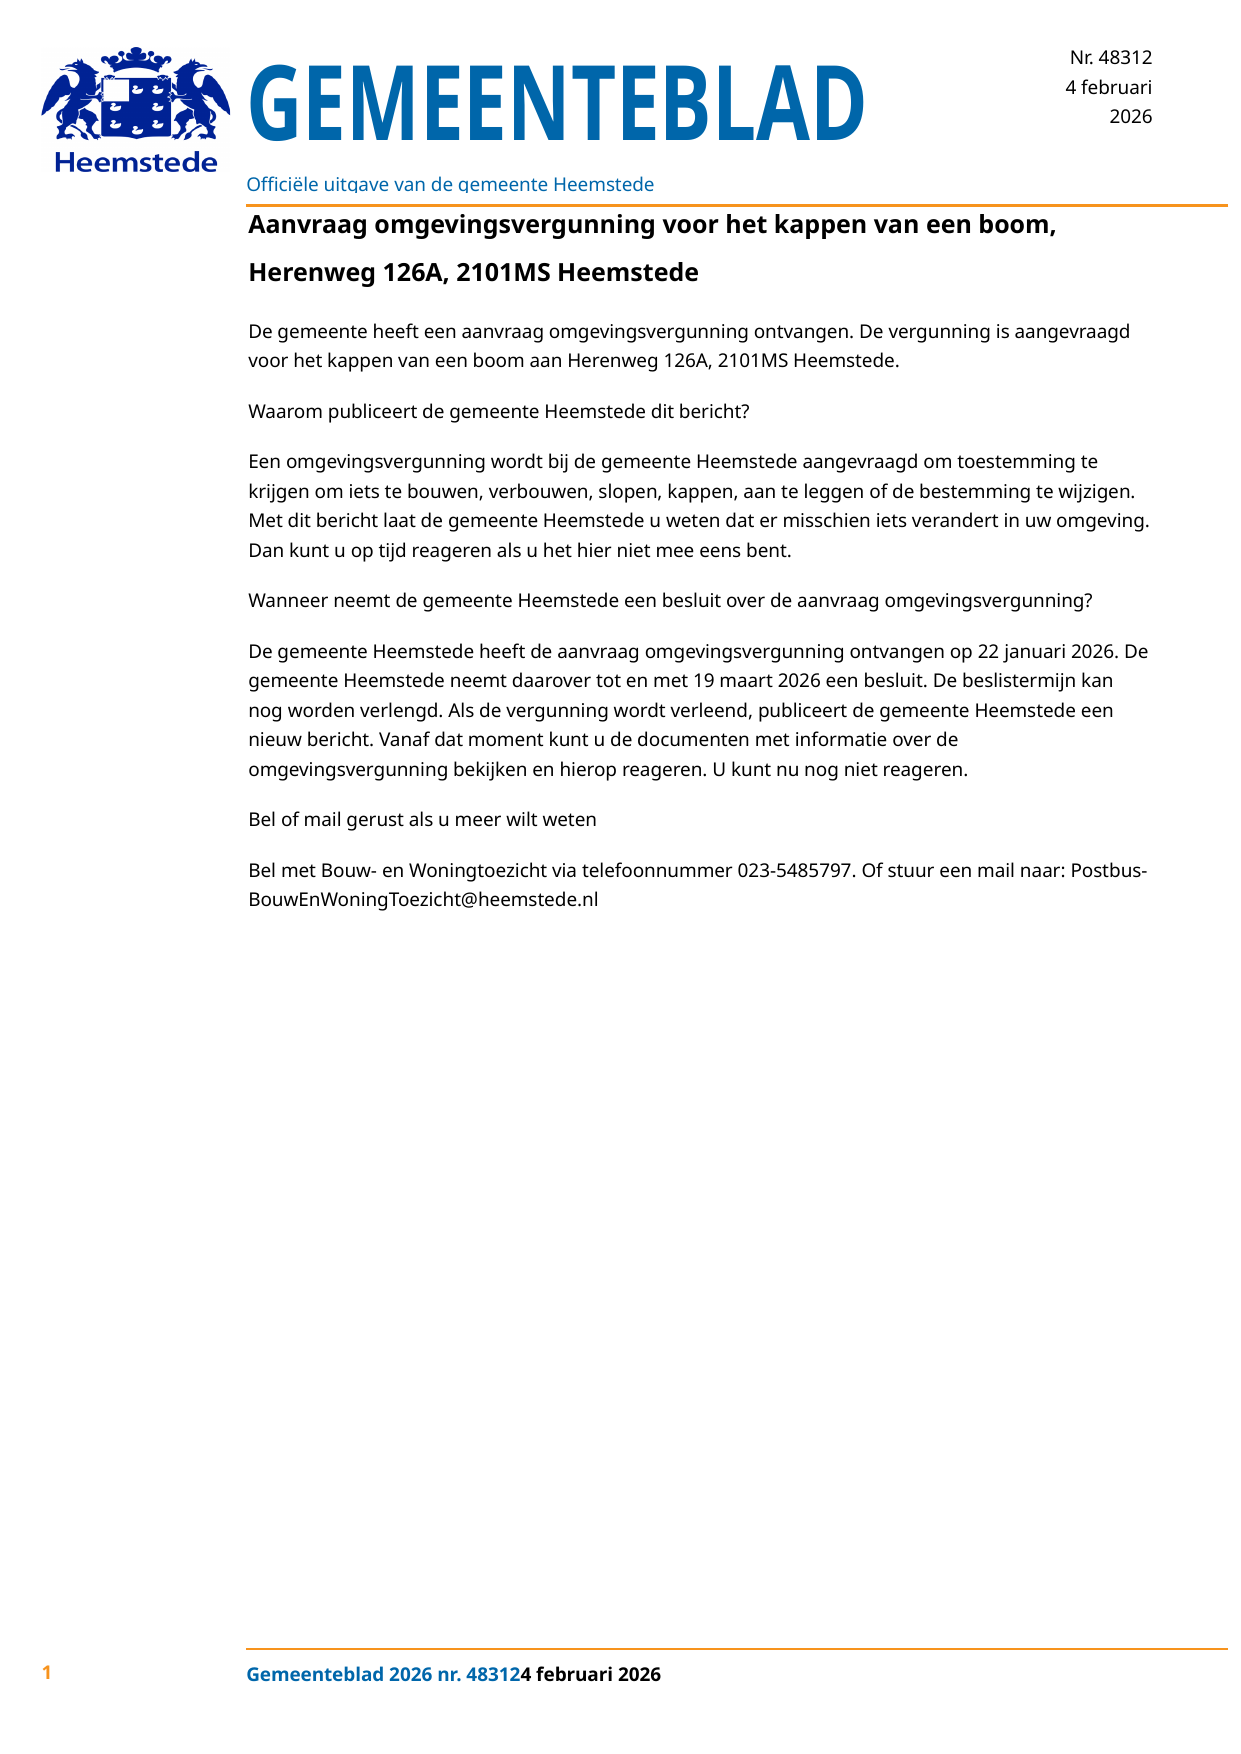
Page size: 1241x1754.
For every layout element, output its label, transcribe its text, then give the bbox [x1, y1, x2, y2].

picture [41, 47, 231, 172]
text Wanneer neemt de gemeente Heemstede een besluit over de aanvraag omgevingsvergunning? [248, 587, 1152, 613]
text Bel met Bouw- en Woningtoezicht via telefoonnummer 023-5485797. Of stuur een mail naar: Postbus-BouwEnWoningToezicht@heemstede.nl [248, 857, 1152, 912]
text Aanvraag omgevingsvergunning voor het kappen van een boom, Herenweg 126A, 2101MS Heemstede [248, 207, 1152, 288]
text De gemeente heeft een aanvraag omgevingsvergunning ontvangen. De vergunning is aangevraagd voor het kappen van een boom aan Herenweg 126A, 2101MS Heemstede. [248, 318, 1152, 373]
text Een omgevingsvergunning wordt bij de gemeente Heemstede aangevraagd om toestemming te krijgen om iets te bouwen, verbouwen, slopen, kappen, aan te leggen of de bestemming te wijzigen. Met dit bericht laat de gemeente Heemstede u weten dat er misschien iets verandert in uw omgeving. Dan kunt u op tijd reageren als u het hier niet mee eens bent. [248, 448, 1152, 563]
text De gemeente Heemstede heeft de aanvraag omgevingsvergunning ontvangen op 22 januari 2026. De gemeente Heemstede neemt daarover tot en met 19 maart 2026 een besluit. De beslistermijn kan nog worden verlengd. Als de vergunning wordt verleend, publiceert de gemeente Heemstede een nieuw bericht. Vanaf dat moment kunt u de documenten met informatie over de omgevingsvergunning bekijken en hierop reageren. U kunt nu nog niet reageren. [248, 638, 1152, 782]
text Bel of mail gerust als u meer wilt weten [248, 807, 1152, 832]
text Waarom publiceert de gemeente Heemstede dit bericht? [248, 398, 1152, 424]
